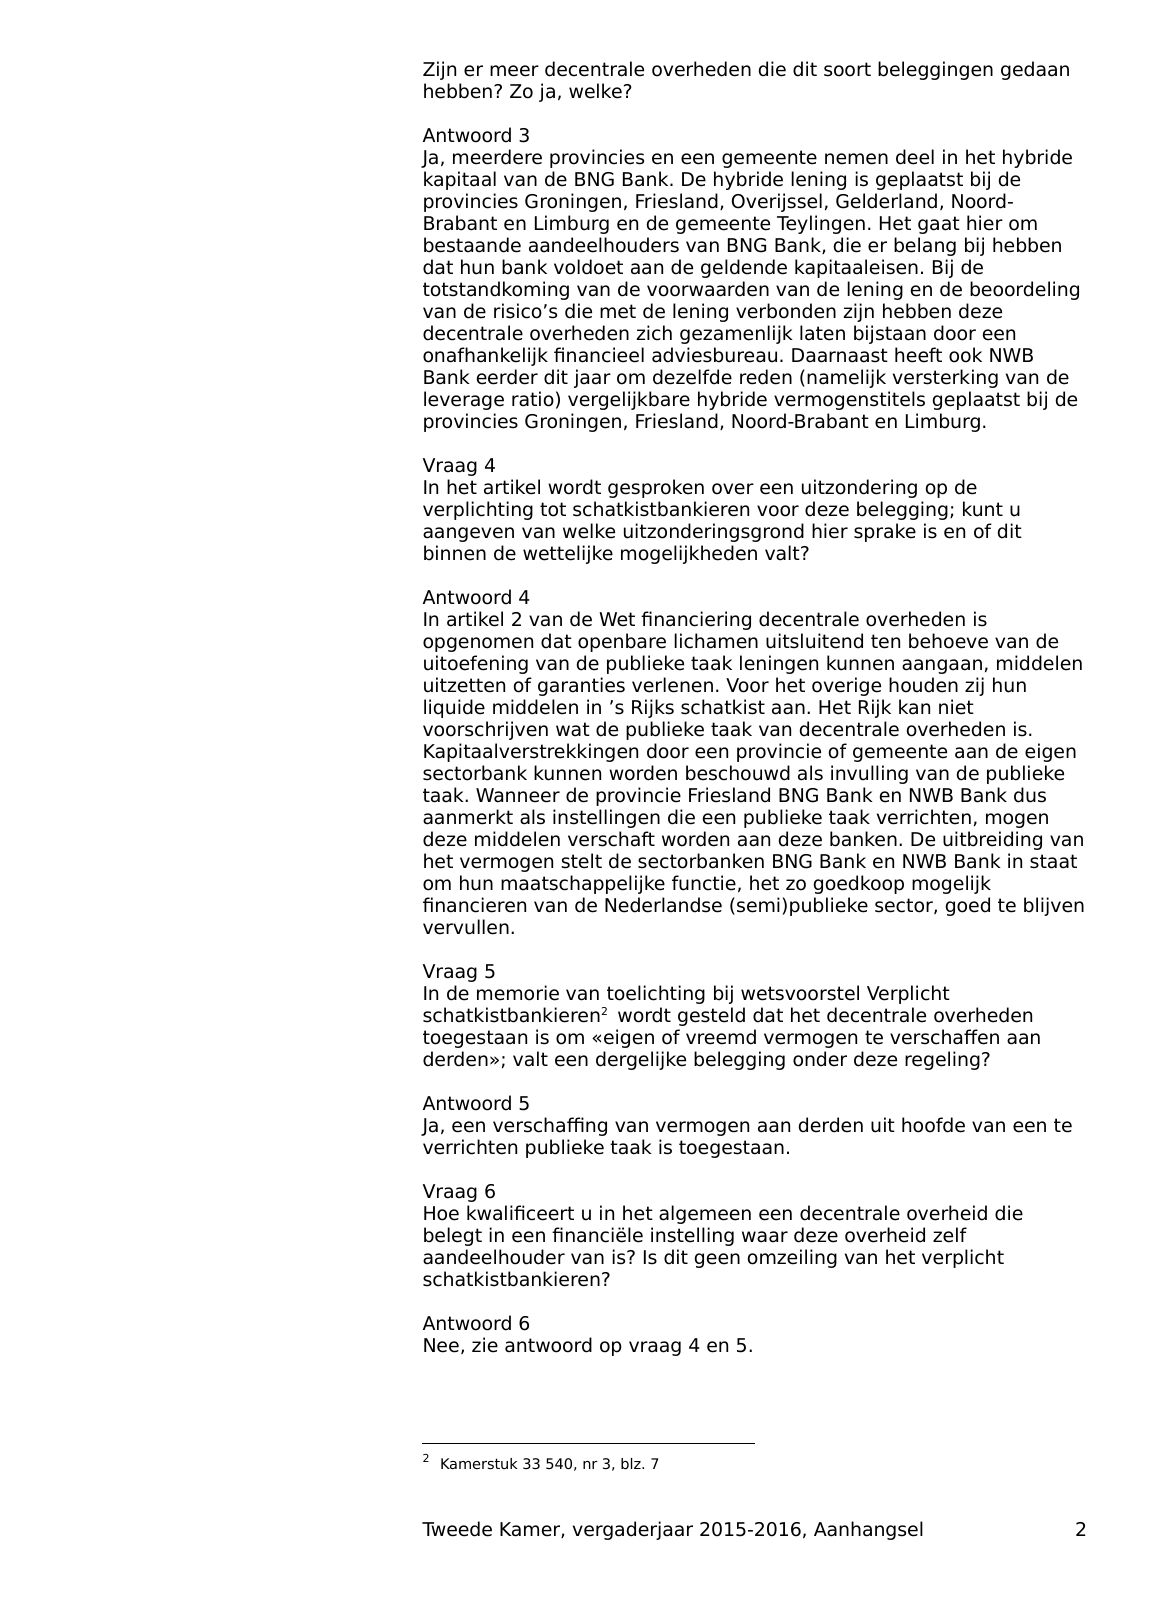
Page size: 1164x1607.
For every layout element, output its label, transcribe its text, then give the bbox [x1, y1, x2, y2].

text In de memorie van toelichting bij wetsvoorstel Verplicht schatkistbankieren wordt gesteld dat het decentrale overheden toegestaan is om «eigen of vreemd vermogen te verschaffen aan derden»; valt een dergelijke belegging onder deze regeling? [422, 983, 1087, 1071]
text Vraag 4 [422, 455, 1087, 477]
text Antwoord 4 [422, 587, 1087, 609]
text Kamerstuk 33 540, nr 3, blz. 7 [422, 1452, 1087, 1474]
text Antwoord 6 [422, 1313, 1087, 1335]
text Ja, een verschaffing van vermogen aan derden uit hoofde van een te verrichten publieke taak is toegestaan. [422, 1115, 1087, 1159]
text Nee, zie antwoord op vraag 4 en 5. [422, 1335, 1087, 1357]
text Antwoord 3 [422, 125, 1087, 147]
text In artikel 2 van de Wet financiering decentrale overheden is opgenomen dat openbare lichamen uitsluitend ten behoeve van de uitoefening van de publieke taak leningen kunnen aangaan, middelen uitzetten of garanties verlenen. Voor het overige houden zij hun liquide middelen in ’s Rijks schatkist aan. Het Rijk kan niet voorschrijven wat de publieke taak van decentrale overheden is. Kapitaalverstrekkingen door een provincie of gemeente aan de eigen sectorbank kunnen worden beschouwd als invulling van de publieke taak. Wanneer de provincie Friesland BNG Bank en NWB Bank dus aanmerkt als instellingen die een publieke taak verrichten, mogen deze middelen verschaft worden aan deze banken. De uitbreiding van het vermogen stelt de sectorbanken BNG Bank en NWB Bank in staat om hun maatschappelijke functie, het zo goedkoop mogelijk financieren van de Nederlandse (semi)publieke sector, goed te blijven vervullen. [422, 609, 1087, 939]
text Ja, meerdere provincies en een gemeente nemen deel in het hybride kapitaal van de BNG Bank. De hybride lening is geplaatst bij de provincies Groningen, Friesland, Overijssel, Gelderland, Noord-Brabant en Limburg en de gemeente Teylingen. Het gaat hier om bestaande aandeelhouders van BNG Bank, die er belang bij hebben dat hun bank voldoet aan de geldende kapitaaleisen. Bij de totstandkoming van de voorwaarden van de lening en de beoordeling van de risico’s die met de lening verbonden zijn hebben deze decentrale overheden zich gezamenlijk laten bijstaan door een onafhankelijk financieel adviesbureau. Daarnaast heeft ook NWB Bank eerder dit jaar om dezelfde reden (namelijk versterking van de leverage ratio) vergelijkbare hybride vermogenstitels geplaatst bij de provincies Groningen, Friesland, Noord-Brabant en Limburg. [422, 147, 1087, 433]
text Vraag 6 [422, 1181, 1087, 1203]
text Vraag 5 [422, 961, 1087, 983]
text Antwoord 5 [422, 1093, 1087, 1115]
text Zijn er meer decentrale overheden die dit soort beleggingen gedaan hebben? Zo ja, welke? [422, 59, 1087, 103]
text Hoe kwalificeert u in het algemeen een decentrale overheid die belegt in een financiële instelling waar deze overheid zelf aandeelhouder van is? Is dit geen omzeiling van het verplicht schatkistbankieren? [422, 1203, 1087, 1291]
text In het artikel wordt gesproken over een uitzondering op de verplichting tot schatkistbankieren voor deze belegging; kunt u aangeven van welke uitzonderingsgrond hier sprake is en of dit binnen de wettelijke mogelijkheden valt? [422, 477, 1087, 565]
